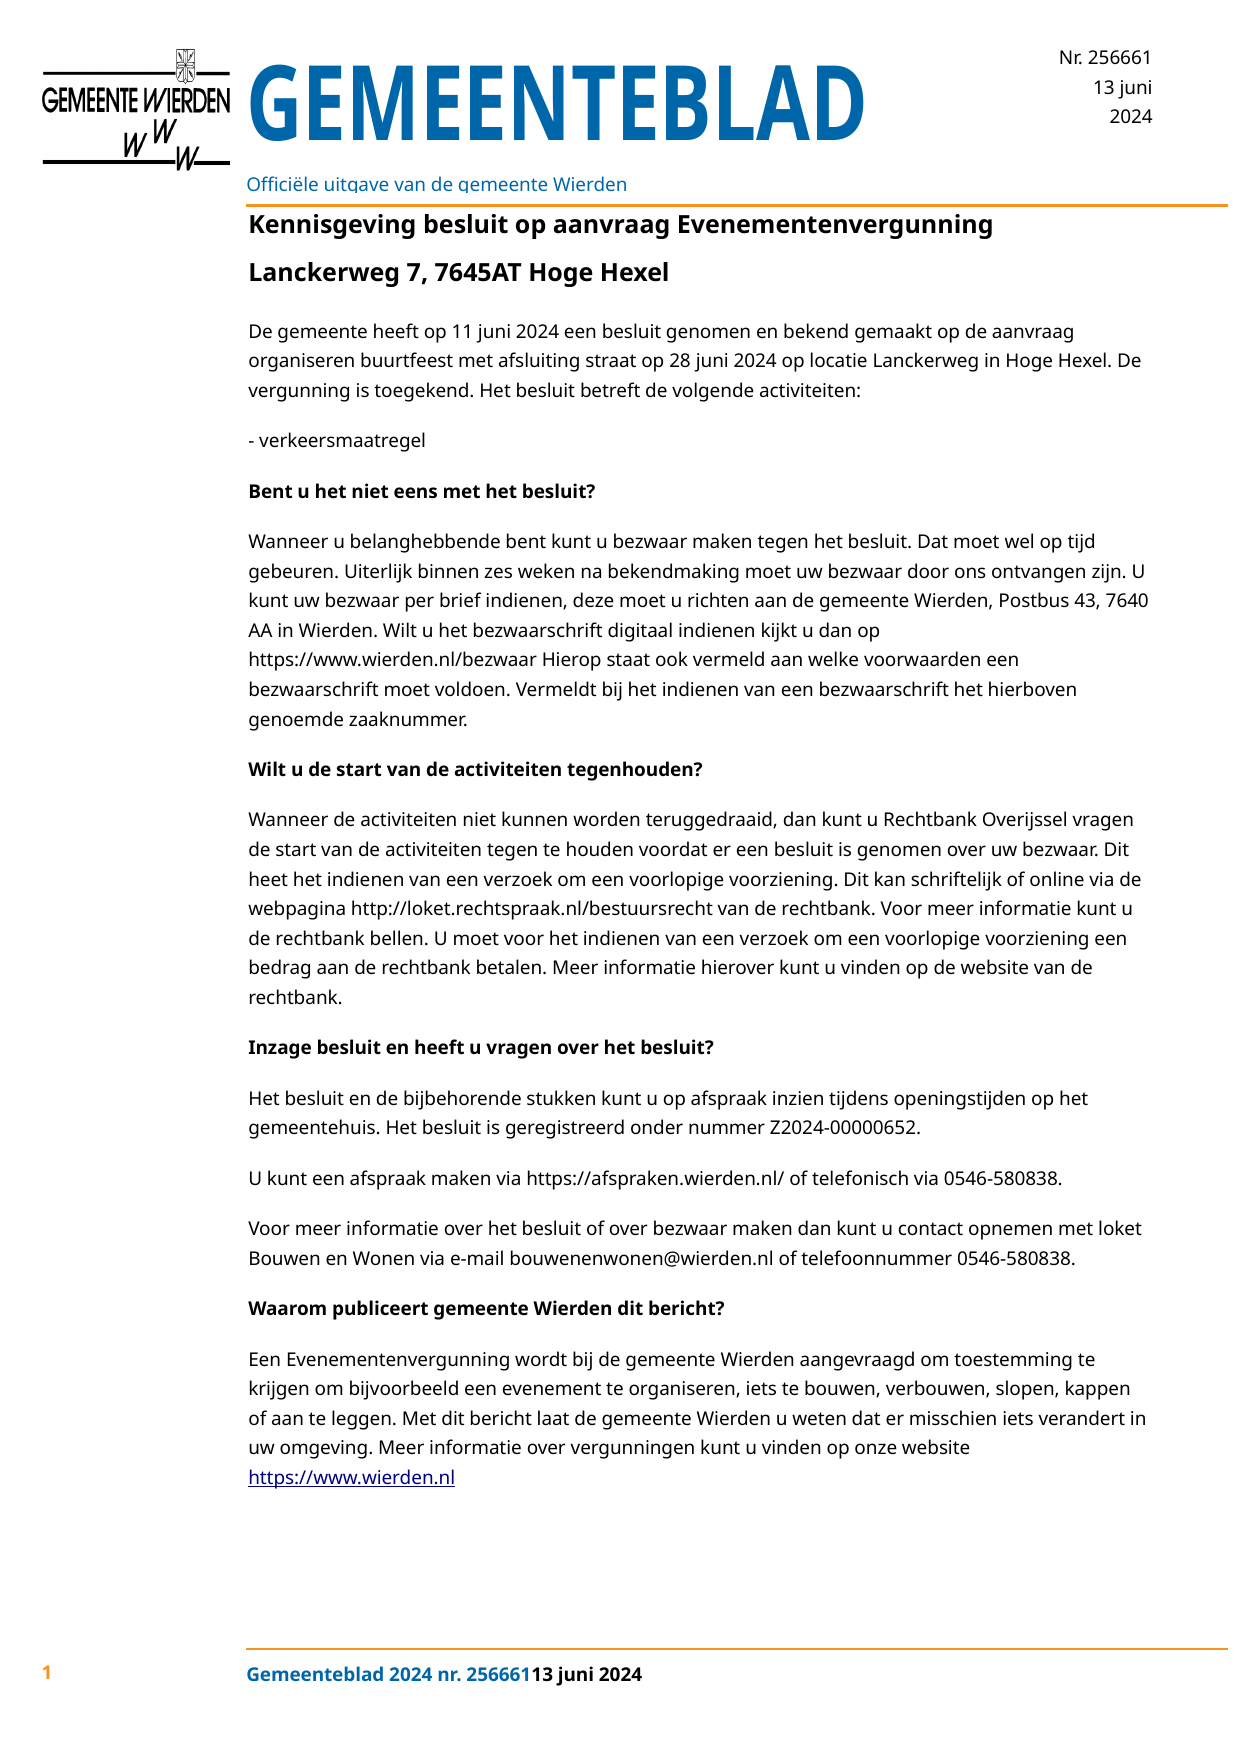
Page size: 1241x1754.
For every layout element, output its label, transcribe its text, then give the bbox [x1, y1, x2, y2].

text Waarom publiceert gemeente Wierden dit bericht? [248, 1295, 1152, 1321]
text Voor meer informatie over het besluit of over bezwaar maken dan kunt u contact opnemen met loket Bouwen en Wonen via e-mail bouwenenwonen@wierden.nl of telefoonnummer 0546-580838. [248, 1215, 1152, 1271]
text Het besluit en de bijbehorende stukken kunt u op afspraak inzien tijdens openingstijden op het gemeentehuis. Het besluit is geregistreerd onder nummer Z2024-00000652. [248, 1085, 1152, 1140]
text Bent u het niet eens met het besluit? [248, 478, 1152, 504]
text Wilt u de start van de activiteiten tegenhouden? [248, 756, 1152, 782]
text Wanneer u belanghebbende bent kunt u bezwaar maken tegen het besluit. Dat moet wel op tijd gebeuren. Uiterlijk binnen zes weken na bekendmaking moet uw bezwaar door ons ontvangen zijn. U kunt uw bezwaar per brief indienen, deze moet u richten aan de gemeente Wierden, Postbus 43, 7640 AA in Wierden. Wilt u het bezwaarschrift digitaal indienen kijkt u dan op https://www.wierden.nl/bezwaar Hierop staat ook vermeld aan welke voorwaarden een bezwaarschrift moet voldoen. Vermeldt bij het indienen van een bezwaarschrift het hierboven genoemde zaaknummer. [248, 528, 1152, 732]
text Kennisgeving besluit op aanvraag Evenementenvergunning Lanckerweg 7, 7645AT Hoge Hexel [248, 207, 1152, 288]
text - verkeersmaatregel [248, 427, 1152, 453]
picture [41, 47, 231, 172]
text Inzage besluit en heeft u vragen over het besluit? [248, 1034, 1152, 1060]
text De gemeente heeft op 11 juni 2024 een besluit genomen en bekend gemaakt op de aanvraag organiseren buurtfeest met afsluiting straat op 28 juni 2024 op locatie Lanckerweg in Hoge Hexel. De vergunning is toegekend. Het besluit betreft de volgende activiteiten: [248, 318, 1152, 403]
text U kunt een afspraak maken via https://afspraken.wierden.nl/ of telefonisch via 0546-580838. [248, 1165, 1152, 1191]
text Wanneer de activiteiten niet kunnen worden teruggedraaid, dan kunt u Rechtbank Overijssel vragen de start van de activiteiten tegen te houden voordat er een besluit is genomen over uw bezwaar. Dit heet het indienen van een verzoek om een voorlopige voorziening. Dit kan schriftelijk of online via de webpagina http://loket.rechtspraak.nl/bestuursrecht van de rechtbank. Voor meer informatie kunt u de rechtbank bellen. U moet voor het indienen van een verzoek om een voorlopige voorziening een bedrag aan de rechtbank betalen. Meer informatie hierover kunt u vinden op de website van de rechtbank. [248, 807, 1152, 1010]
text Een Evenementenvergunning wordt bij de gemeente Wierden aangevraagd om toestemming te krijgen om bijvoorbeeld een evenement te organiseren, iets te bouwen, verbouwen, slopen, kappen of aan te leggen. Met dit bericht laat de gemeente Wierden u weten dat er misschien iets verandert in uw omgeving. Meer informatie over vergunningen kunt u vinden op onze website https://www.wierden.nl [248, 1346, 1152, 1490]
